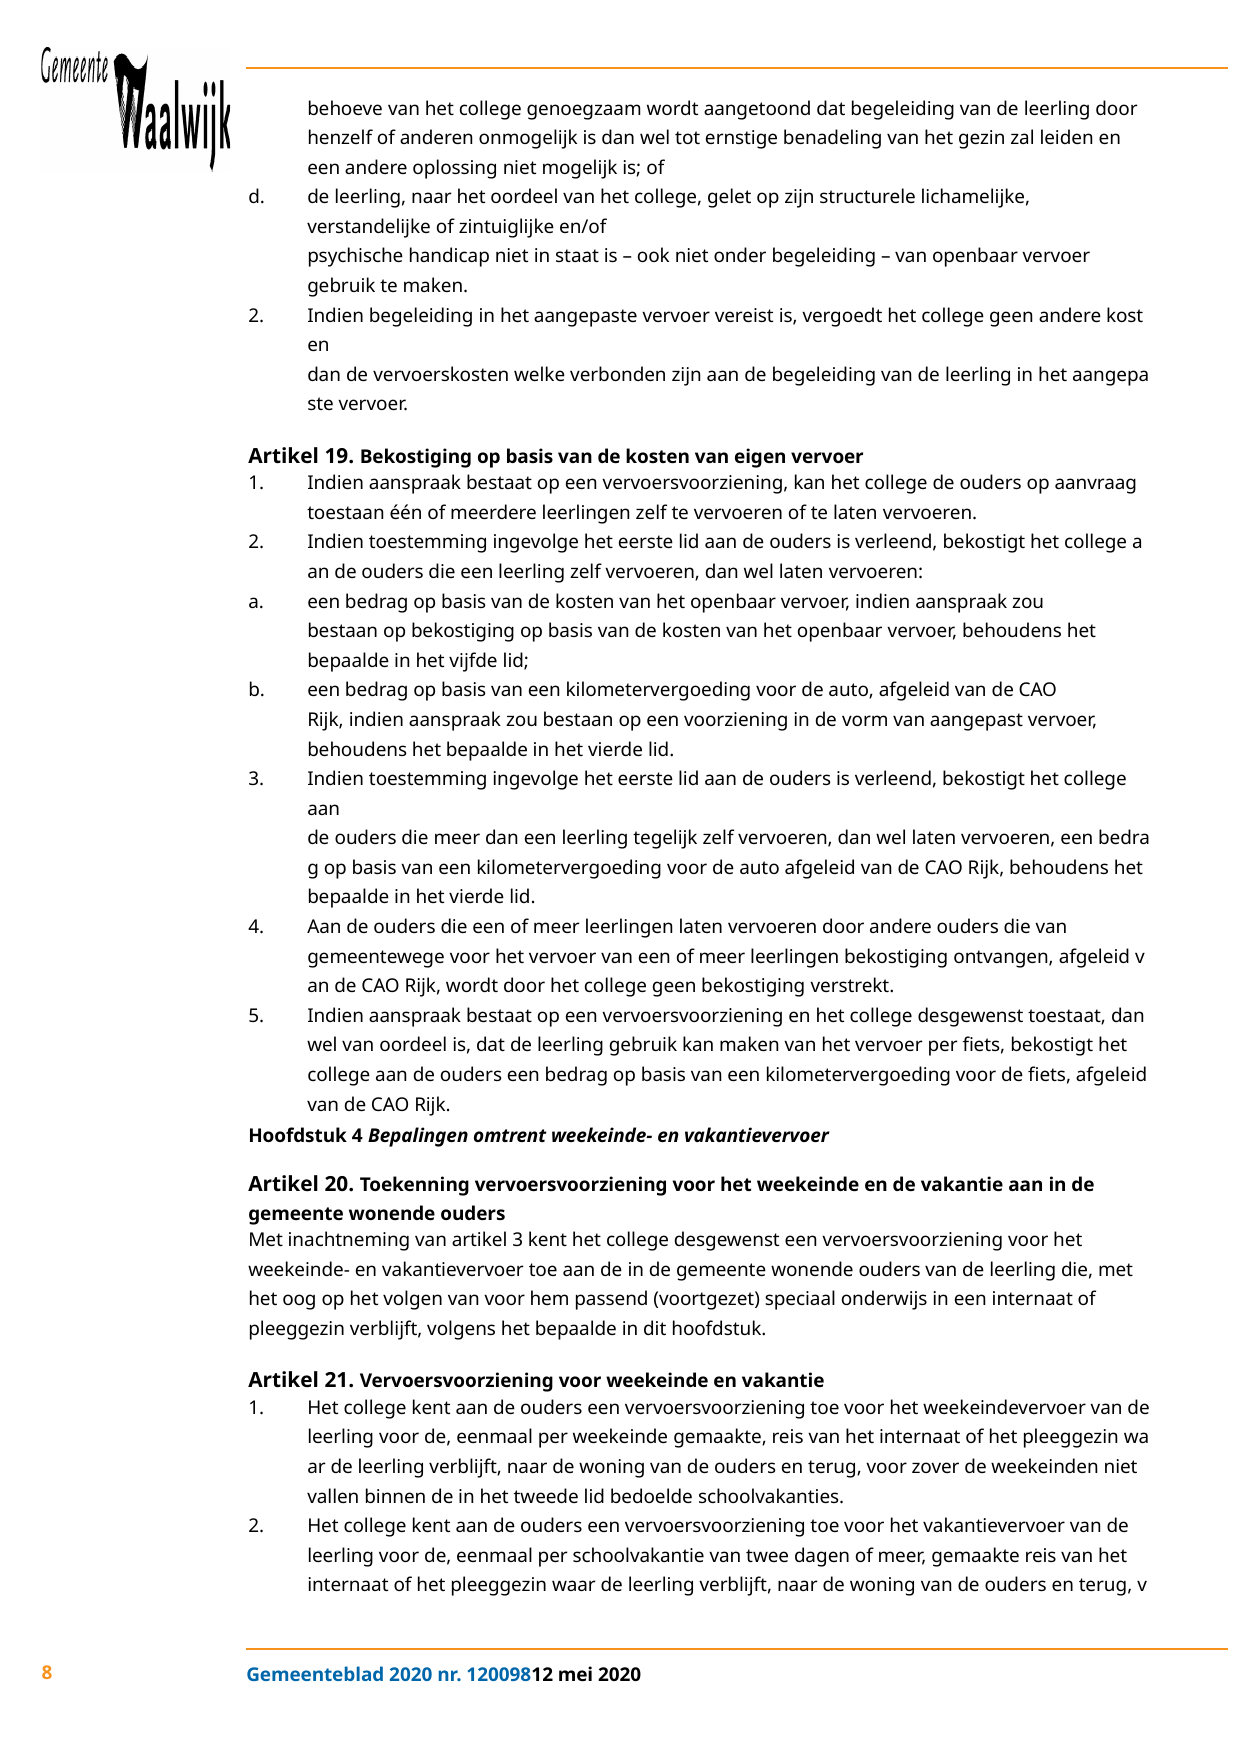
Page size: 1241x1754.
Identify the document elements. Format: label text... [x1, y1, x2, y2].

list behoeve van het college genoegzaam wordt aangetoond dat begeleiding van de leerling door henzelf of anderen onmogelijk is dan wel tot ernstige benadeling van het gezin zal leiden en een andere oplossing niet mogelijk is; of [248, 95, 1152, 180]
list Indien toestemming ingevolge het eerste lid aan de ouders is verleend, bekostigt het college aan de ouders die meer dan een leerling tegelijk zelf vervoeren, dan wel laten vervoeren, een bedrag op basis van een kilometervergoeding voor de auto afgeleid van de CAO Rijk, behoudens het bepaalde in het vierde lid. [248, 765, 1152, 909]
list Indien aanspraak bestaat op een vervoersvoorziening, kan het college de ouders op aanvraag toestaan één of meerdere leerlingen zelf te vervoeren of te laten vervoeren. [248, 469, 1152, 525]
list de leerling, naar het oordeel van het college, gelet op zijn structurele lichamelijke, verstandelijke of zintuiglijke en/of psychische handicap niet in staat is – ook niet onder begeleiding – van openbaar vervoer gebruik te maken. [248, 183, 1152, 298]
list Indien begeleiding in het aangepaste vervoer vereist is, vergoedt het college geen andere kosten dan de vervoerskosten welke verbonden zijn aan de begeleiding van de leerling in het aangepaste vervoer. [248, 302, 1152, 416]
list een bedrag op basis van de kosten van het openbaar vervoer, indien aanspraak zou bestaan op bekostiging op basis van de kosten van het openbaar vervoer, behoudens het bepaalde in het vijfde lid; [248, 588, 1152, 673]
list Aan de ouders die een of meer leerlingen laten vervoeren door andere ouders die van gemeentewege voor het vervoer van een of meer leerlingen bekostiging ontvangen, afgeleid van de CAO Rijk, wordt door het college geen bekostiging verstrekt. [248, 913, 1152, 998]
text Artikel 20. Toekenning vervoersvoorziening voor het weekeinde en de vakantie aan in de gemeente wonende ouders [248, 1169, 1152, 1226]
text Artikel 19. Bekostiging op basis van de kosten van eigen vervoer [248, 441, 1152, 469]
text Met inachtneming van artikel 3 kent het college desgewenst een vervoersvoorziening voor het weekeinde‐ en vakantievervoer toe aan de in de gemeente wonende ouders van de leerling die, met het oog op het volgen van voor hem passend (voortgezet) speciaal onderwijs in een internaat of pleeggezin verblijft, volgens het bepaalde in dit hoofdstuk. [248, 1226, 1152, 1341]
text Hoofdstuk 4 Bepalingen omtrent weekeinde‐ en vakantievervoer [248, 1120, 1152, 1149]
picture [41, 47, 231, 172]
text Artikel 21. Vervoersvoorziening voor weekeinde en vakantie [248, 1366, 1152, 1394]
list Het college kent aan de ouders een vervoersvoorziening toe voor het vakantievervoer van de leerling voor de, eenmaal per schoolvakantie van twee dagen of meer, gemaakte reis van het internaat of het pleeggezin waar de leerling verblijft, naar de woning van de ouders en terug, v [248, 1512, 1152, 1597]
list een bedrag op basis van een kilometervergoeding voor de auto, afgeleid van de CAO Rijk, indien aanspraak zou bestaan op een voorziening in de vorm van aangepast vervoer, behoudens het bepaalde in het vierde lid. [248, 677, 1152, 761]
list Indien aanspraak bestaat op een vervoersvoorziening en het college desgewenst toestaat, dan wel van oordeel is, dat de leerling gebruik kan maken van het vervoer per fiets, bekostigt het college aan de ouders een bedrag op basis van een kilometervergoeding voor de fiets, afgeleid van de CAO Rijk. [248, 1002, 1152, 1116]
list Indien toestemming ingevolge het eerste lid aan de ouders is verleend, bekostigt het college aan de ouders die een leerling zelf vervoeren, dan wel laten vervoeren: [248, 529, 1152, 584]
list Het college kent aan de ouders een vervoersvoorziening toe voor het weekeindevervoer van de leerling voor de, eenmaal per weekeinde gemaakte, reis van het internaat of het pleeggezin waar de leerling verblijft, naar de woning van de ouders en terug, voor zover de weekeinden niet vallen binnen de in het tweede lid bedoelde schoolvakanties. [248, 1394, 1152, 1508]
